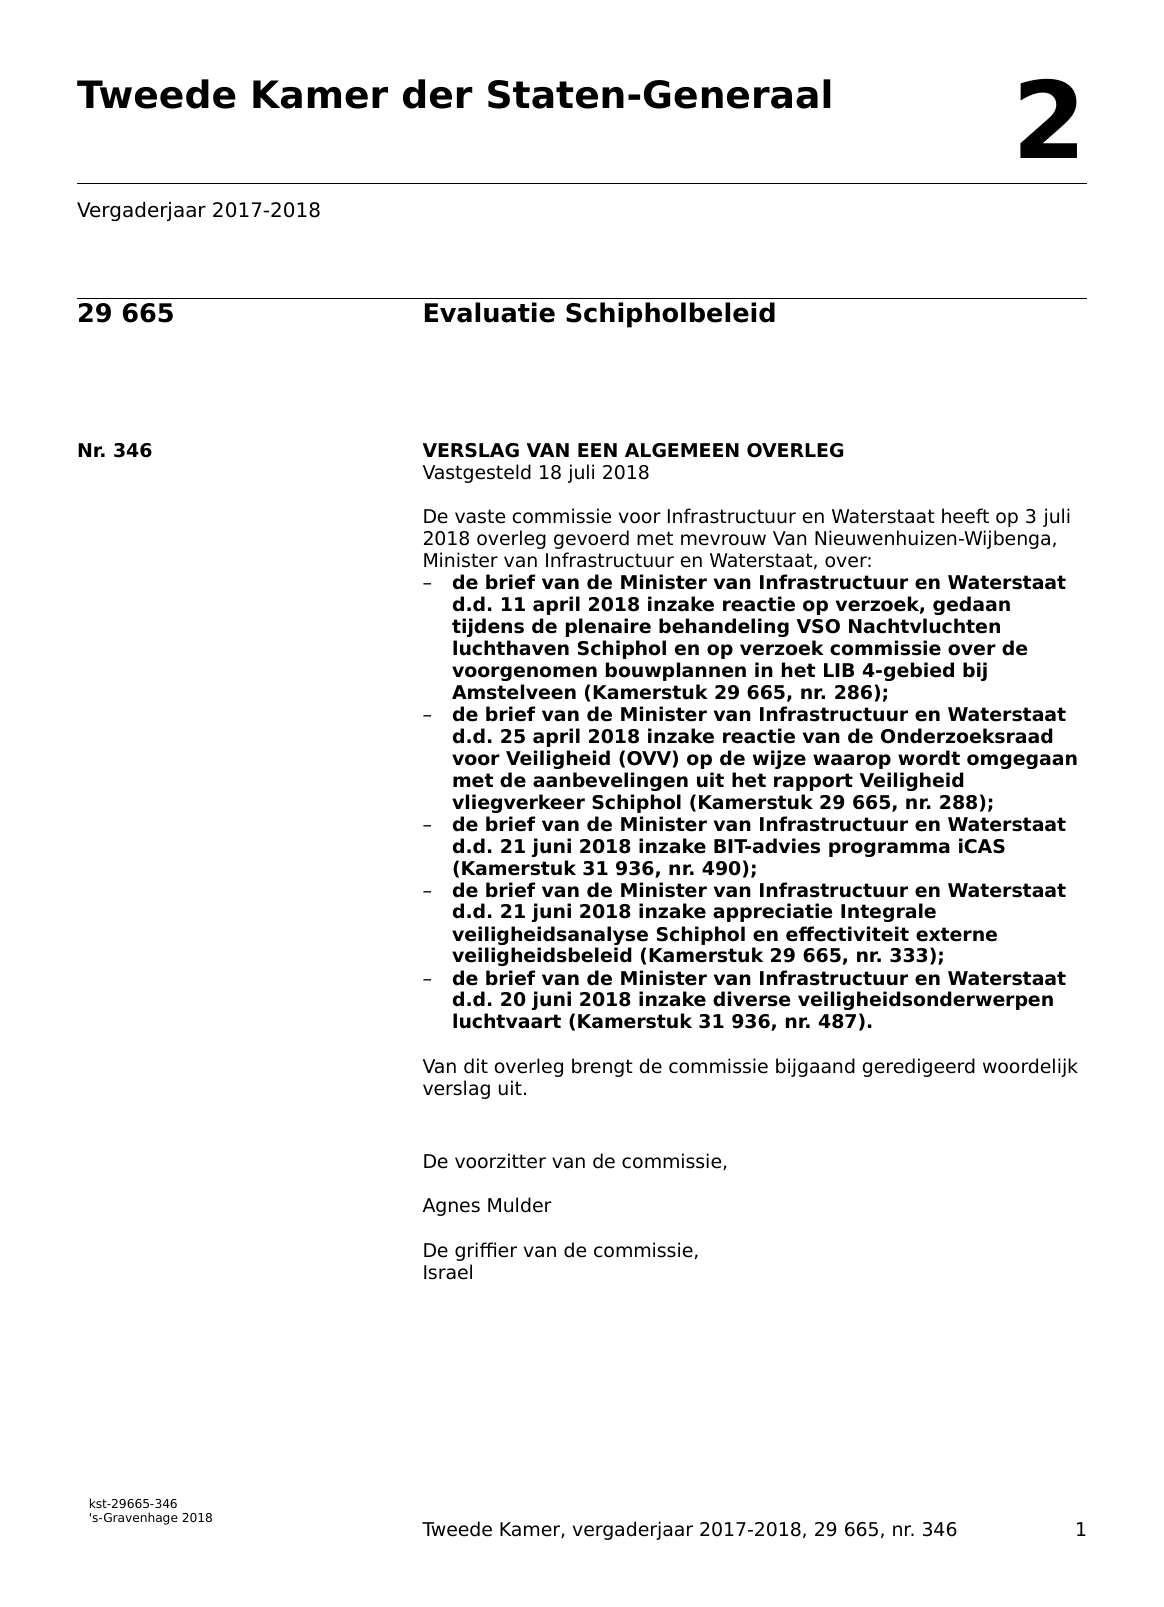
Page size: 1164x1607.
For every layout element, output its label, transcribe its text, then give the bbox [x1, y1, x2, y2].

text 's-Gravenhage 2018 [88, 1511, 323, 1525]
text De vaste commissie voor Infrastructuur en Waterstaat heeft op 3 juli 2018 overleg gevoerd met mevrouw Van Nieuwenhuizen-Wijbenga, Minister van Infrastructuur en Waterstaat, over: [422, 506, 1087, 572]
text – de brief van de Minister van Infrastructuur en Waterstaat d.d. 21 juni 2018 inzake BIT-advies programma iCAS (Kamerstuk 31 936, nr. 490); [422, 813, 1087, 879]
table_header Tweede Kamer der Staten-Generaal [77, 59, 886, 183]
text – de brief van de Minister van Infrastructuur en Waterstaat d.d. 25 april 2018 inzake reactie van de Onderzoeksraad voor Veiligheid (OVV) op de wijze waarop wordt omgegaan met de aanbevelingen uit het rapport Veiligheid vliegverkeer Schiphol (Kamerstuk 29 665, nr. 288); [422, 704, 1087, 813]
text Vastgesteld 18 juli 2018 [422, 462, 1087, 484]
text kst-29665-346 [88, 1497, 323, 1511]
table_header 2 [886, 59, 1087, 183]
text Van dit overleg brengt de commissie bijgaand geredigeerd woordelijk verslag uit. [422, 1056, 1087, 1099]
text – de brief van de Minister van Infrastructuur en Waterstaat d.d. 11 april 2018 inzake reactie op verzoek, gedaan tijdens de plenaire behandeling VSO Nachtvluchten luchthaven Schiphol en op verzoek commissie over de voorgenomen bouwplannen in het LIB 4-gebied bij Amstelveen (Kamerstuk 29 665, nr. 286); [422, 572, 1087, 704]
subtitle 29 665 Evaluatie Schipholbeleid [77, 299, 1087, 329]
text – de brief van de Minister van Infrastructuur en Waterstaat d.d. 21 juni 2018 inzake appreciatie Integrale veiligheidsanalyse Schiphol en effectiviteit externe veiligheidsbeleid (Kamerstuk 29 665, nr. 333); [422, 879, 1087, 967]
text De voorzitter van de commissie, Agnes Mulder [422, 1129, 1087, 1217]
subtitle Nr. 346 VERSLAG VAN EEN ALGEMEEN OVERLEG [77, 440, 1087, 462]
text De griffier van de commissie, Israel [422, 1239, 1087, 1283]
table_cell Vergaderjaar 2017-2018 [77, 184, 1087, 298]
text – de brief van de Minister van Infrastructuur en Waterstaat d.d. 20 juni 2018 inzake diverse veiligheidsonderwerpen luchtvaart (Kamerstuk 31 936, nr. 487). [422, 967, 1087, 1033]
